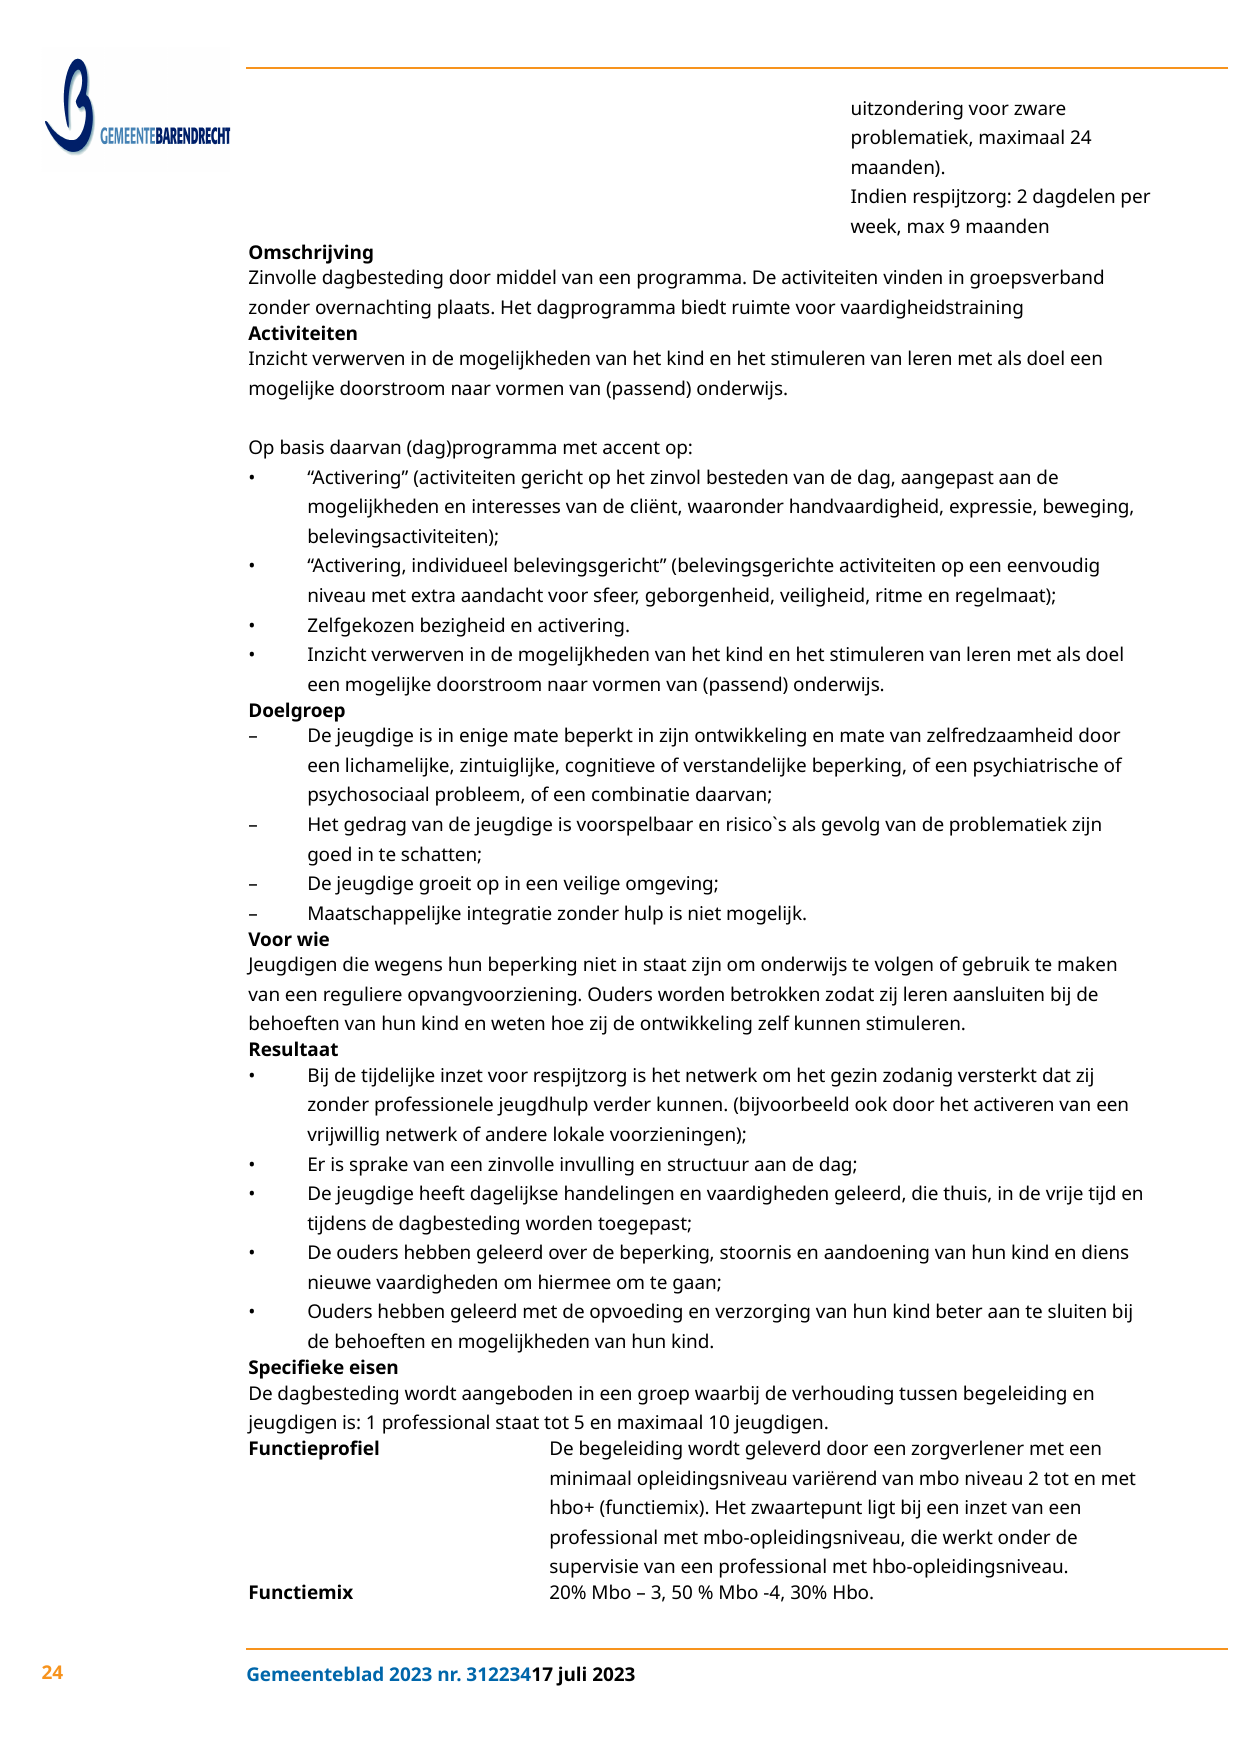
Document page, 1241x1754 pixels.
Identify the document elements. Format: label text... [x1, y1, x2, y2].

table_cell De begeleiding wordt geleverd door een zorgverlener met een minimaal opleidingsniveau variërend van mbo niveau 2 tot en met hbo+ (functiemix). Het zwaartepunt ligt bij een inzet van een professional met mbo-opleidingsniveau, die werkt onder de supervisie van een professional met hbo-opleidingsniveau. [549, 1435, 1152, 1579]
table_cell Inzicht verwerven in de mogelijkheden van het kind en het stimuleren van leren met als doel een mogelijke doorstroom naar vormen van (passend) onderwijs. Op basis daarvan (dag)programma met accent op: “Activering” (activiteiten gericht op het zinvol besteden van de dag, aangepast aan de mogelijkheden en interesses van de cliënt, waaronder handvaardigheid, expressie, beweging, belevingsactiviteiten); “Activering, individueel belevingsgericht” (belevingsgerichte activiteiten op een eenvoudig niveau met extra aandacht voor sfeer, geborgenheid, veiligheid, ritme en regelmaat); Zelfgekozen bezigheid en activering. Inzicht verwerven in de mogelijkheden van het kind en het stimuleren van leren met als doel een mogelijke doorstroom naar vormen van (passend) onderwijs. [248, 346, 1152, 697]
table_cell Specifieke eisen [248, 1354, 1152, 1380]
table_cell 20% Mbo – 3, 50 % Mbo -4, 30% Hbo. [549, 1579, 1152, 1605]
table_cell Doelgroep [248, 697, 1152, 722]
table_cell Voor wie [248, 926, 850, 951]
table_cell De jeugdige is in enige mate beperkt in zijn ontwikkeling en mate van zelfredzaamheid door een lichamelijke, zintuiglijke, cognitieve of verstandelijke beperking, of een psychiatrische of psychosociaal probleem, of een combinatie daarvan; Het gedrag van de jeugdige is voorspelbaar en risico`s als gevolg van de problematiek zijn goed in te schatten; De jeugdige groeit op in een veilige omgeving; Maatschappelijke integratie zonder hulp is niet mogelijk. [248, 723, 1152, 926]
table_cell Resultaat [248, 1036, 1152, 1062]
table_cell uitzondering voor zware problematiek, maximaal 24 maanden). Indien respijtzorg: 2 dagdelen per week, max 9 maanden [850, 95, 1152, 239]
table_cell Zinvolle dagbesteding door middel van een programma. De activiteiten vinden in groepsverband zonder overnachting plaats. Het dagprogramma biedt ruimte voor vaardigheidstraining [248, 265, 1152, 320]
table_cell Omschrijving [248, 239, 1152, 264]
table_cell Activiteiten [248, 320, 1152, 346]
table_cell Jeugdigen die wegens hun beperking niet in staat zijn om onderwijs te volgen of gebruik te maken van een reguliere opvangvoorziening. Ouders worden betrokken zodat zij leren aansluiten bij de behoeften van hun kind en weten hoe zij de ontwikkeling zelf kunnen stimuleren. [248, 951, 1152, 1036]
picture [41, 47, 231, 172]
table_cell Functieprofiel [248, 1435, 549, 1579]
table_cell [850, 926, 1152, 951]
table_cell Bij de tijdelijke inzet voor respijtzorg is het netwerk om het gezin zodanig versterkt dat zij zonder professionele jeugdhulp verder kunnen. (bijvoorbeeld ook door het activeren van een vrijwillig netwerk of andere lokale voorzieningen); Er is sprake van een zinvolle invulling en structuur aan de dag; De jeugdige heeft dagelijkse handelingen en vaardigheden geleerd, die thuis, in de vrije tijd en tijdens de dagbesteding worden toegepast; De ouders hebben geleerd over de beperking, stoornis en aandoening van hun kind en diens nieuwe vaardigheden om hiermee om te gaan; Ouders hebben geleerd met de opvoeding en verzorging van hun kind beter aan te sluiten bij de behoeften en mogelijkheden van hun kind. [248, 1062, 1152, 1354]
table_cell Functiemix [248, 1579, 549, 1605]
table_cell [248, 95, 850, 239]
table_cell De dagbesteding wordt aangeboden in een groep waarbij de verhouding tussen begeleiding en jeugdigen is: 1 professional staat tot 5 en maximaal 10 jeugdigen. [248, 1380, 1152, 1435]
